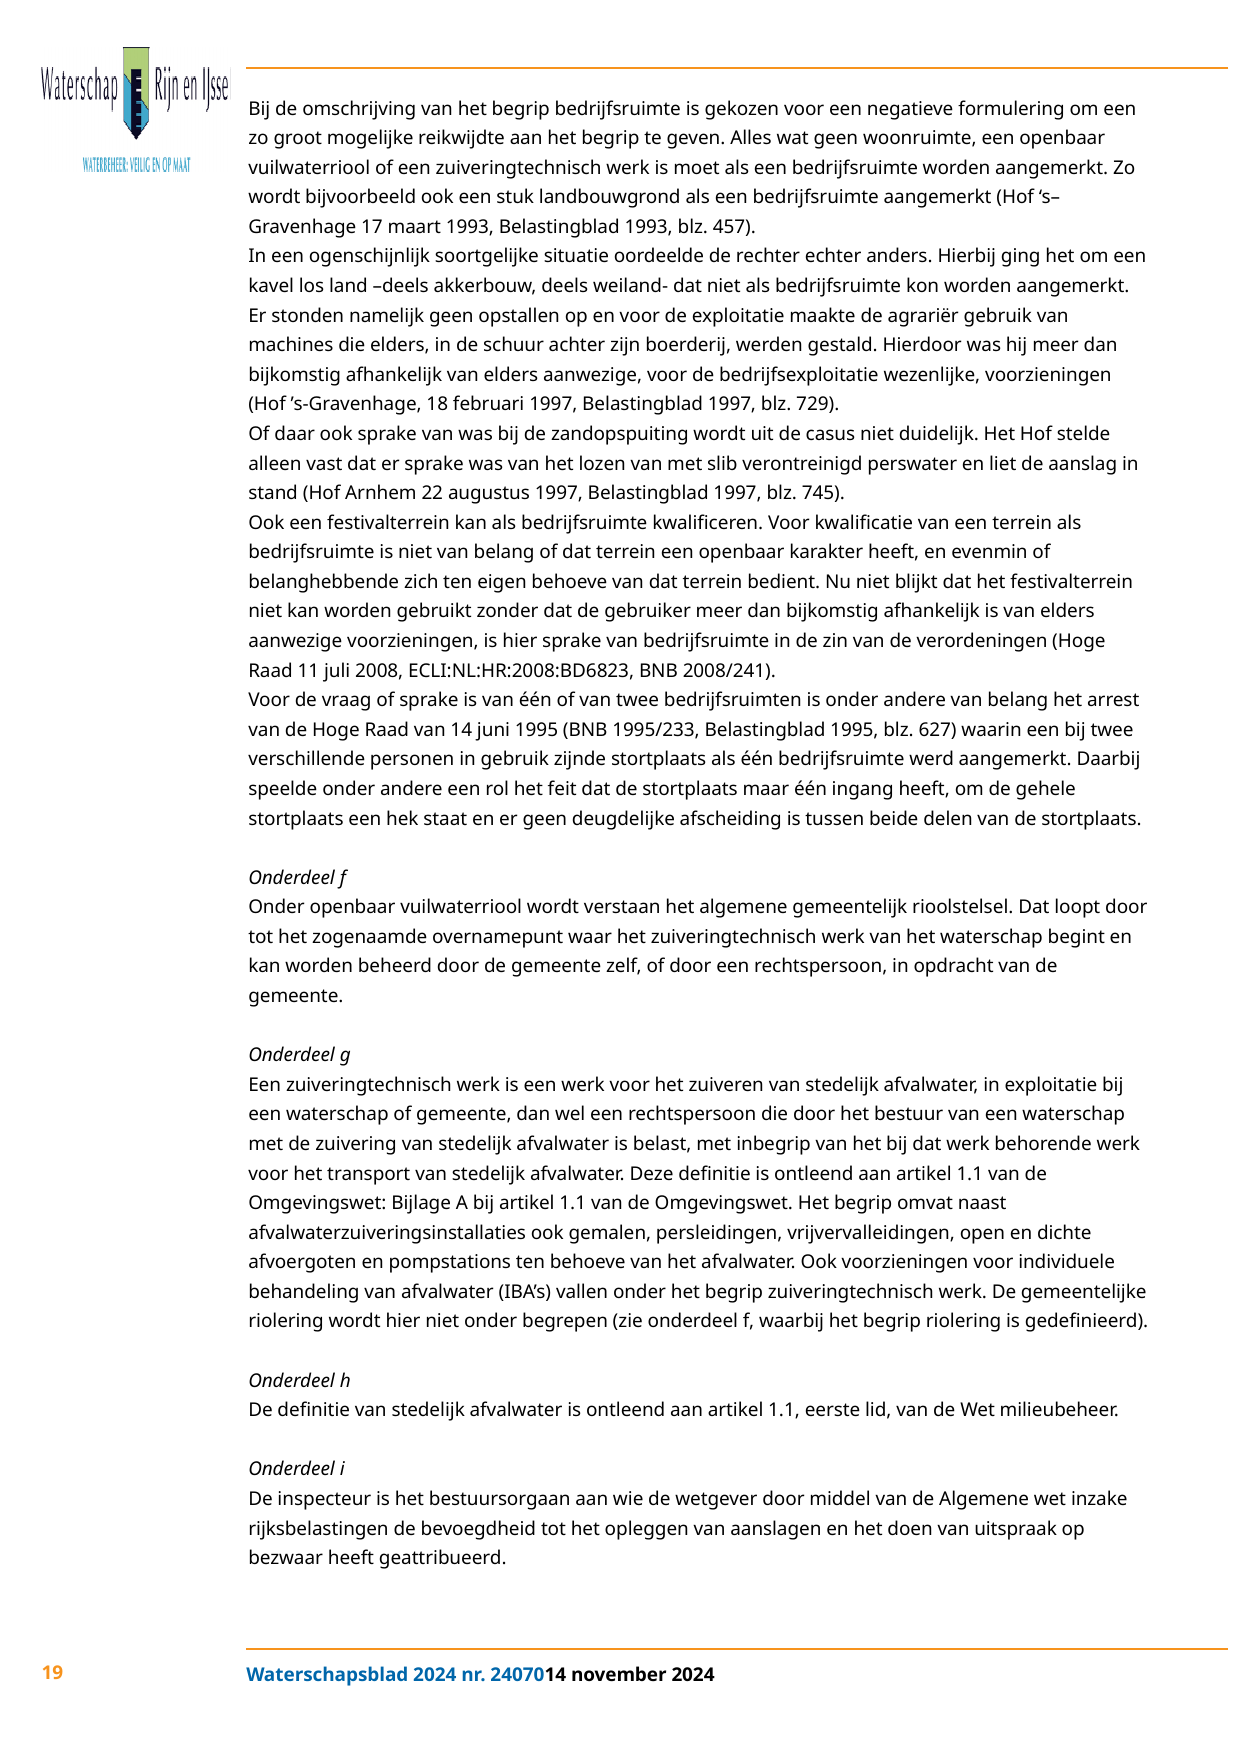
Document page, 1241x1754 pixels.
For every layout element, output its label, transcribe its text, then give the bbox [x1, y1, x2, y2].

text Voor de vraag of sprake is van één of van twee bedrijfsruimten is onder andere van belang het arrest van de Hoge Raad van 14 juni 1995 (BNB 1995/233, Belastingblad 1995, blz. 627) waarin een bij twee verschillende personen in gebruik zijnde stortplaats als één bedrijfsruimte werd aangemerkt. Daarbij speelde onder andere een rol het feit dat de stortplaats maar één ingang heeft, om de gehele stortplaats een hek staat en er geen deugdelijke afscheiding is tussen beide delen van de stortplaats. [248, 686, 1152, 831]
text Onderdeel g [248, 1041, 1152, 1067]
text Of daar ook sprake van was bij de zandopspuiting wordt uit de casus niet duidelijk. Het Hof stelde alleen vast dat er sprake was van het lozen van met slib verontreinigd perswater en liet de aanslag in stand (Hof Arnhem 22 augustus 1997, Belastingblad 1997, blz. 745). [248, 420, 1152, 505]
text De inspecteur is het bestuursorgaan aan wie de wetgever door middel van de Algemene wet inzake rijksbelastingen de bevoegdheid tot het opleggen van aanslagen en het doen van uitspraak op bezwaar heeft geattribueerd. [248, 1485, 1152, 1570]
text De definitie van stedelijk afvalwater is ontleend aan artikel 1.1, eerste lid, van de Wet milieubeheer. [248, 1396, 1152, 1422]
text Onder openbaar vuilwaterriool wordt verstaan het algemene gemeentelijk rioolstelsel. Dat loopt door tot het zogenaamde overnamepunt waar het zuiveringtechnisch werk van het waterschap begint en kan worden beheerd door de gemeente zelf, of door een rechtspersoon, in opdracht van de gemeente. [248, 893, 1152, 1008]
picture [41, 47, 231, 172]
text Onderdeel i [248, 1456, 1152, 1481]
text Ook een festivalterrein kan als bedrijfsruimte kwalificeren. Voor kwalificatie van een terrein als bedrijfsruimte is niet van belang of dat terrein een openbaar karakter heeft, en evenmin of belanghebbende zich ten eigen behoeve van dat terrein bedient. Nu niet blijkt dat het festivalterrein niet kan worden gebruikt zonder dat de gebruiker meer dan bijkomstig afhankelijk is van elders aanwezige voorzieningen, is hier sprake van bedrijfsruimte in de zin van de verordeningen (Hoge Raad 11 juli 2008, ECLI:NL:HR:2008:BD6823, BNB 2008/241). [248, 509, 1152, 683]
text In een ogenschijnlijk soortgelijke situatie oordeelde de rechter echter anders. Hierbij ging het om een kavel los land –deels akkerbouw, deels weiland- dat niet als bedrijfsruimte kon worden aangemerkt. Er stonden namelijk geen opstallen op en voor de exploitatie maakte de agrariër gebruik van machines die elders, in de schuur achter zijn boerderij, werden gestald. Hierdoor was hij meer dan bijkomstig afhankelijk van elders aanwezige, voor de bedrijfsexploitatie wezenlijke, voorzieningen (Hof ’s-Gravenhage, 18 februari 1997, Belastingblad 1997, blz. 729). [248, 243, 1152, 416]
text Bij de omschrijving van het begrip bedrijfsruimte is gekozen voor een negatieve formulering om een zo groot mogelijke reikwijdte aan het begrip te geven. Alles wat geen woonruimte, een openbaar vuilwaterriool of een zuiveringtechnisch werk is moet als een bedrijfsruimte worden aangemerkt. Zo wordt bijvoorbeeld ook een stuk landbouwgrond als een bedrijfsruimte aangemerkt (Hof ‘s–Gravenhage 17 maart 1993, Belastingblad 1993, blz. 457). [248, 95, 1152, 239]
text Onderdeel f [248, 864, 1152, 890]
text Onderdeel h [248, 1367, 1152, 1393]
text Een zuiveringtechnisch werk is een werk voor het zuiveren van stedelijk afvalwater, in exploitatie bij een waterschap of gemeente, dan wel een rechtspersoon die door het bestuur van een waterschap met de zuivering van stedelijk afvalwater is belast, met inbegrip van het bij dat werk behorende werk voor het transport van stedelijk afvalwater. Deze definitie is ontleend aan artikel 1.1 van de Omgevingswet: Bijlage A bij artikel 1.1 van de Omgevingswet. Het begrip omvat naast afvalwaterzuiveringsinstallaties ook gemalen, persleidingen, vrijvervalleidingen, open en dichte afvoergoten en pompstations ten behoeve van het afvalwater. Ook voorzieningen voor individuele behandeling van afvalwater (IBA’s) vallen onder het begrip zuiveringtechnisch werk. De gemeentelijke riolering wordt hier niet onder begrepen (zie onderdeel f, waarbij het begrip riolering is gedefinieerd). [248, 1071, 1152, 1333]
